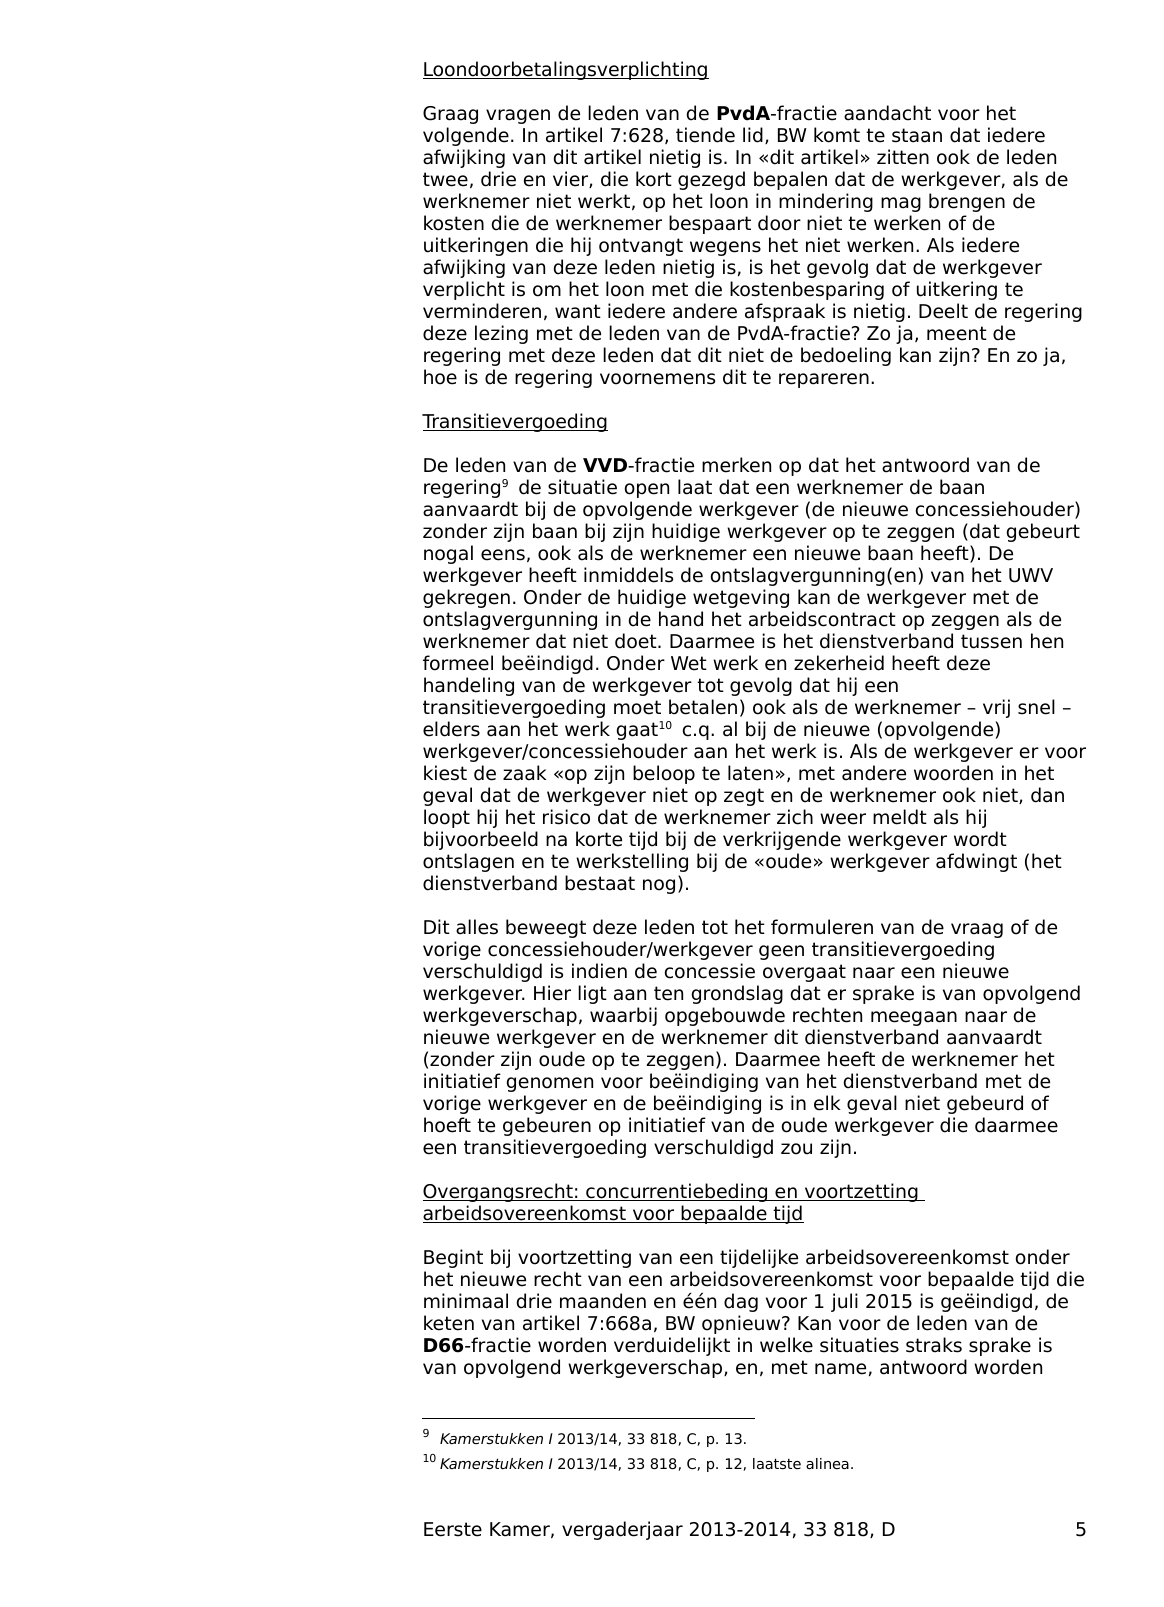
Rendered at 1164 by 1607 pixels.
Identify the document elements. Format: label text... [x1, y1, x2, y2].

subtitle Transitievergoeding [422, 411, 1087, 433]
text Kamerstukken I 2013/14, 33 818, C, p. 13. [422, 1427, 1087, 1449]
text De leden van de VVD-fractie merken op dat het antwoord van de regering de situatie open laat dat een werknemer de baan aanvaardt bij de opvolgende werkgever (de nieuwe concessiehouder) zonder zijn baan bij zijn huidige werkgever op te zeggen (dat gebeurt nogal eens, ook als de werknemer een nieuwe baan heeft). De werkgever heeft inmiddels de ontslagvergunning(en) van het UWV gekregen. Onder de huidige wetgeving kan de werkgever met de ontslagvergunning in de hand het arbeidscontract op zeggen als de werknemer dat niet doet. Daarmee is het dienstverband tussen hen formeel beëindigd. Onder Wet werk en zekerheid heeft deze handeling van de werkgever tot gevolg dat hij een transitievergoeding moet betalen) ook als de werknemer – vrij snel – elders aan het werk gaat c.q. al bij de nieuwe (opvolgende) werkgever/concessiehouder aan het werk is. Als de werkgever er voor kiest de zaak «op zijn beloop te laten», met andere woorden in het geval dat de werkgever niet op zegt en de werknemer ook niet, dan loopt hij het risico dat de werknemer zich weer meldt als hij bijvoorbeeld na korte tijd bij de verkrijgende werkgever wordt ontslagen en te werkstelling bij de «oude» werkgever afdwingt (het dienstverband bestaat nog). [422, 455, 1087, 895]
text Begint bij voortzetting van een tijdelijke arbeidsovereenkomst onder het nieuwe recht van een arbeidsovereenkomst voor bepaalde tijd die minimaal drie maanden en één dag voor 1 juli 2015 is geëindigd, de keten van artikel 7:668a, BW opnieuw? Kan voor de leden van de D66-fractie worden verduidelijkt in welke situaties straks sprake is van opvolgend werkgeverschap, en, met name, antwoord worden [422, 1247, 1087, 1379]
subtitle Loondoorbetalingsverplichting [422, 59, 1087, 81]
text Graag vragen de leden van de PvdA-fractie aandacht voor het volgende. In artikel 7:628, tiende lid, BW komt te staan dat iedere afwijking van dit artikel nietig is. In «dit artikel» zitten ook de leden twee, drie en vier, die kort gezegd bepalen dat de werkgever, als de werknemer niet werkt, op het loon in mindering mag brengen de kosten die de werknemer bespaart door niet te werken of de uitkeringen die hij ontvangt wegens het niet werken. Als iedere afwijking van deze leden nietig is, is het gevolg dat de werkgever verplicht is om het loon met die kostenbesparing of uitkering te verminderen, want iedere andere afspraak is nietig. Deelt de regering deze lezing met de leden van de PvdA-fractie? Zo ja, meent de regering met deze leden dat dit niet de bedoeling kan zijn? En zo ja, hoe is de regering voornemens dit te repareren. [422, 103, 1087, 389]
subtitle Overgangsrecht: concurrentiebeding en voortzetting arbeidsovereenkomst voor bepaalde tijd [422, 1181, 1087, 1225]
text Kamerstukken I 2013/14, 33 818, C, p. 12, laatste alinea. [422, 1452, 1087, 1474]
text Dit alles beweegt deze leden tot het formuleren van de vraag of de vorige concessiehouder/werkgever geen transitievergoeding verschuldigd is indien de concessie overgaat naar een nieuwe werkgever. Hier ligt aan ten grondslag dat er sprake is van opvolgend werkgeverschap, waarbij opgebouwde rechten meegaan naar de nieuwe werkgever en de werknemer dit dienstverband aanvaardt (zonder zijn oude op te zeggen). Daarmee heeft de werknemer het initiatief genomen voor beëindiging van het dienstverband met de vorige werkgever en de beëindiging is in elk geval niet gebeurd of hoeft te gebeuren op initiatief van de oude werkgever die daarmee een transitievergoeding verschuldigd zou zijn. [422, 917, 1087, 1159]
